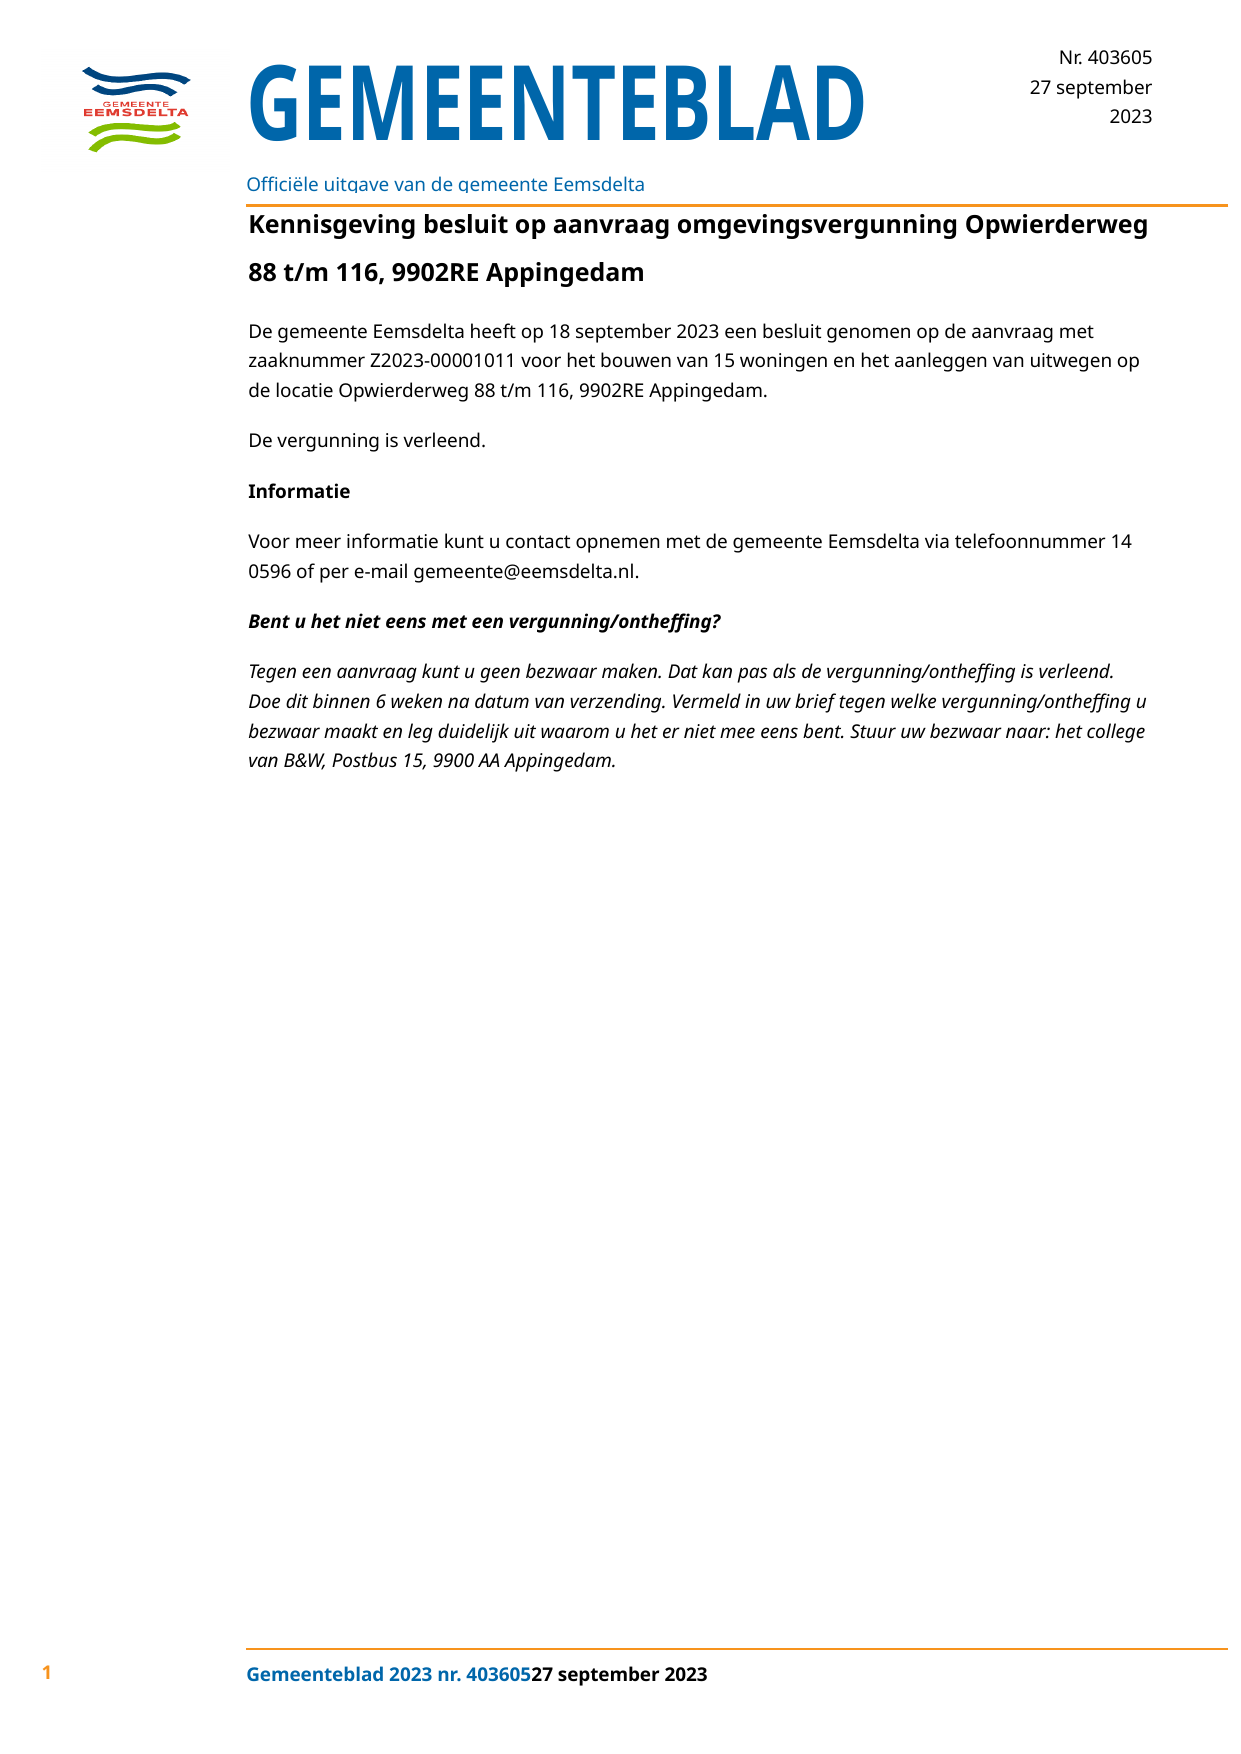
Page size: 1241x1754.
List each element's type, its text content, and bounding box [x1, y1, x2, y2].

text Informatie [248, 478, 1152, 504]
text Kennisgeving besluit op aanvraag omgevingsvergunning Opwierderweg 88 t/m 116, 9902RE Appingedam [248, 207, 1152, 288]
text De gemeente Eemsdelta heeft op 18 september 2023 een besluit genomen op de aanvraag met zaaknummer Z2023-00001011 voor het bouwen van 15 woningen en het aanleggen van uitwegen op de locatie Opwierderweg 88 t/m 116, 9902RE Appingedam. [248, 318, 1152, 403]
text De vergunning is verleend. [248, 427, 1152, 453]
text Bent u het niet eens met een vergunning/ontheffing? [248, 608, 1152, 634]
picture [41, 47, 231, 172]
text Tegen een aanvraag kunt u geen bezwaar maken. Dat kan pas als de vergunning/ontheffing is verleend. Doe dit binnen 6 weken na datum van verzending. Vermeld in uw brief tegen welke vergunning/ontheffing u bezwaar maakt en leg duidelijk uit waarom u het er niet mee eens bent. Stuur uw bezwaar naar: het college van B&W, Postbus 15, 9900 AA Appingedam. [248, 659, 1152, 773]
text Voor meer informatie kunt u contact opnemen met de gemeente Eemsdelta via telefoonnummer 14 0596 of per e-mail gemeente@eemsdelta.nl. [248, 528, 1152, 584]
